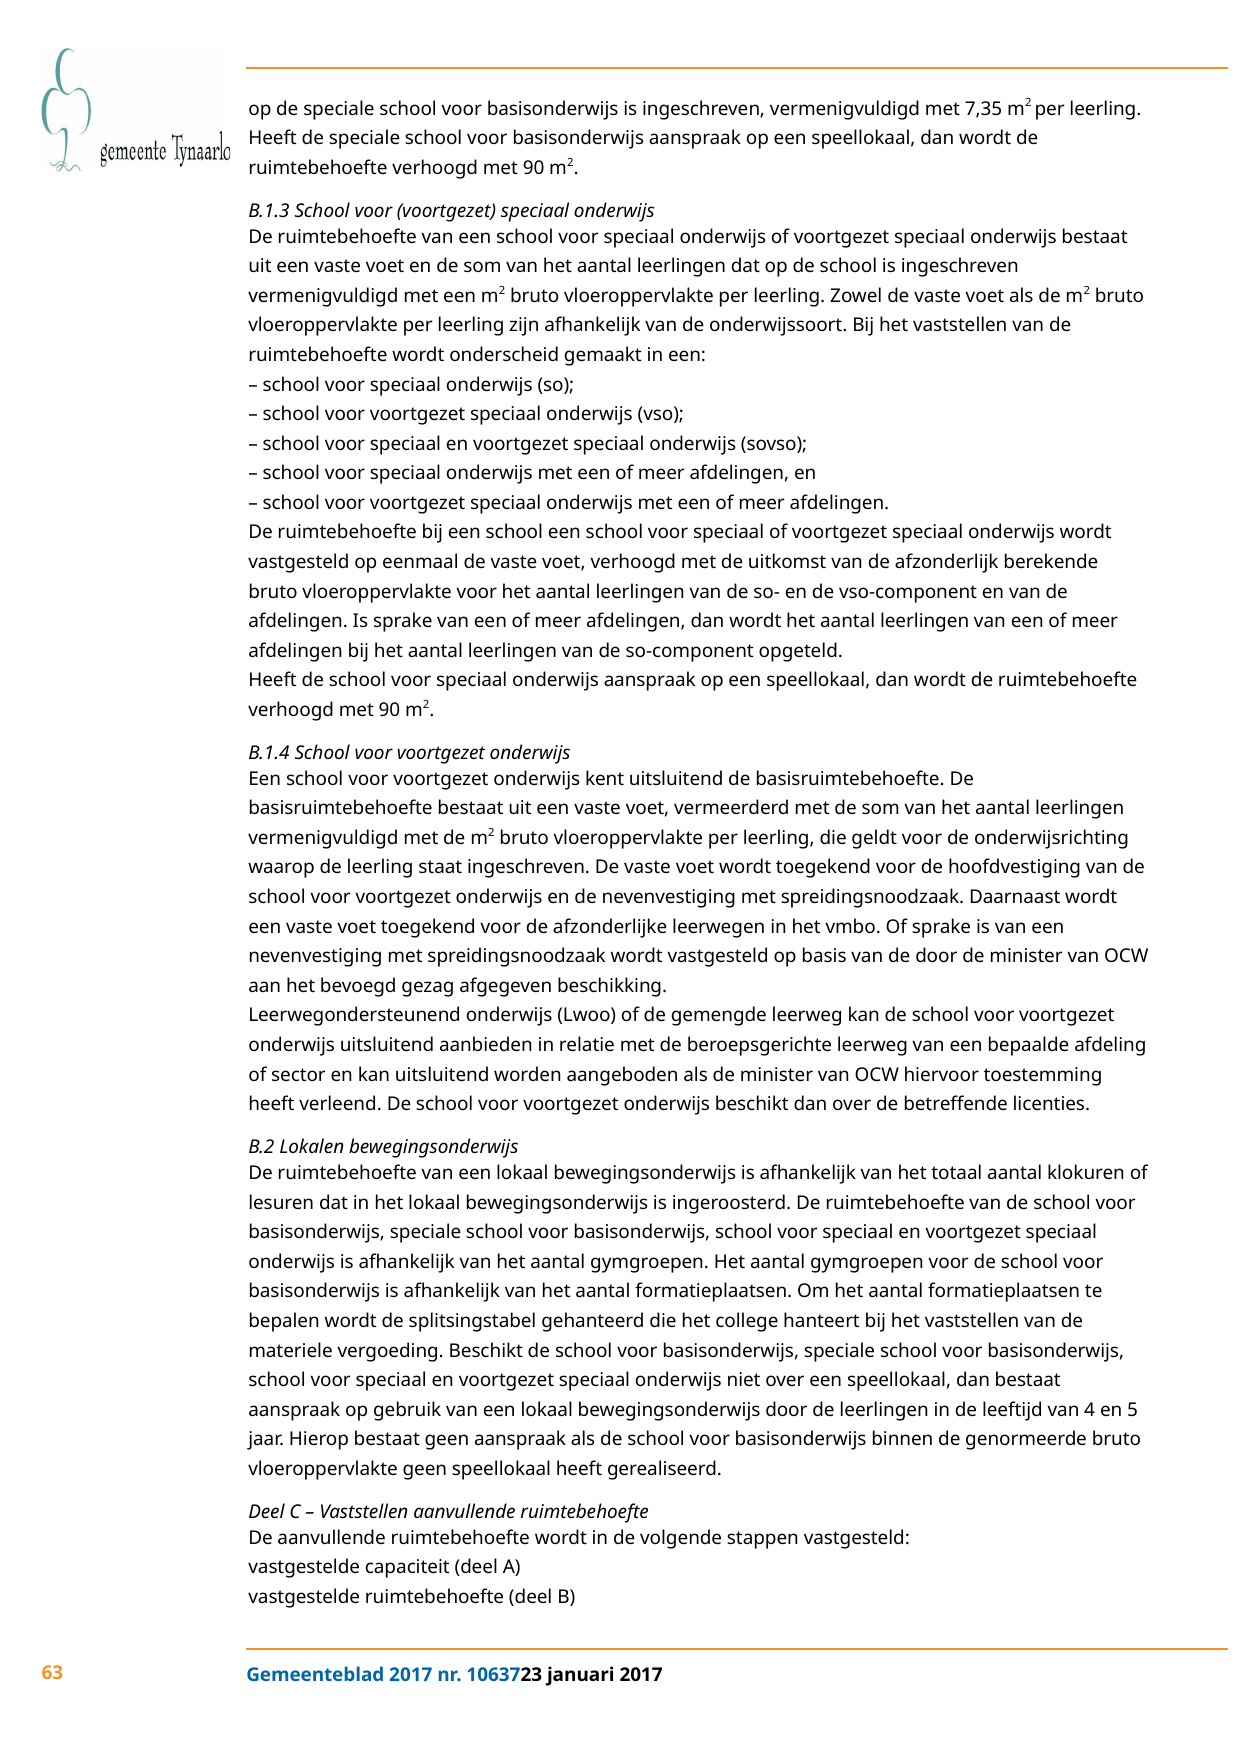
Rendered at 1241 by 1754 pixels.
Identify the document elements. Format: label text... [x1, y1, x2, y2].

text De aanvullende ruimtebehoefte wordt in de volgende stappen vastgesteld: [248, 1524, 1152, 1550]
text vastgestelde capaciteit (deel A) [248, 1553, 1152, 1579]
text – school voor voortgezet speciaal onderwijs (vso); [248, 400, 1152, 426]
text B.2 Lokalen bewegingsonderwijs [248, 1133, 1152, 1159]
text Deel C – Vaststellen aanvullende ruimtebehoefte [248, 1498, 1152, 1524]
text Leerwegondersteunend onderwijs (Lwoo) of de gemengde leerweg kan de school voor voortgezet onderwijs uitsluitend aanbieden in relatie met de beroepsgerichte leerweg van een bepaalde afdeling of sector en kan uitsluitend worden aangeboden als de minister van OCW hiervoor toestemming heeft verleend. De school voor voortgezet onderwijs beschikt dan over de betreffende licenties. [248, 1002, 1152, 1116]
text Heeft de school voor speciaal onderwijs aanspraak op een speellokaal, dan wordt de ruimtebehoefte verhoogd met 90 m2. [248, 667, 1152, 722]
text – school voor voortgezet speciaal onderwijs met een of meer afdelingen. [248, 489, 1152, 515]
text op de speciale school voor basisonderwijs is ingeschreven, vermenigvuldigd met 7,35 m2 per leerling. Heeft de speciale school voor basisonderwijs aanspraak op een speellokaal, dan wordt de ruimtebehoefte verhoogd met 90 m2. [248, 95, 1152, 180]
text – school voor speciaal en voortgezet speciaal onderwijs (sovso); [248, 430, 1152, 456]
text – school voor speciaal onderwijs (so); [248, 371, 1152, 396]
text B.1.3 School voor (voortgezet) speciaal onderwijs [248, 197, 1152, 223]
text De ruimtebehoefte van een lokaal bewegingsonderwijs is afhankelijk van het totaal aantal klokuren of lesuren dat in het lokaal bewegingsonderwijs is ingeroosterd. De ruimtebehoefte van de school voor basisonderwijs, speciale school voor basisonderwijs, school voor speciaal en voortgezet speciaal onderwijs is afhankelijk van het aantal gymgroepen. Het aantal gymgroepen voor de school voor basisonderwijs is afhankelijk van het aantal formatieplaatsen. Om het aantal formatieplaatsen te bepalen wordt de splitsingstabel gehanteerd die het college hanteert bij het vaststellen van de materiele vergoeding. Beschikt de school voor basisonderwijs, speciale school voor basisonderwijs, school voor speciaal en voortgezet speciaal onderwijs niet over een speellokaal, dan bestaat aanspraak op gebruik van een lokaal bewegingsonderwijs door de leerlingen in de leeftijd van 4 en 5 jaar. Hierop bestaat geen aanspraak als de school voor basisonderwijs binnen de genormeerde bruto vloeroppervlakte geen speellokaal heeft gerealiseerd. [248, 1159, 1152, 1481]
text – school voor speciaal onderwijs met een of meer afdelingen, en [248, 459, 1152, 485]
text De ruimtebehoefte bij een school een school voor speciaal of voortgezet speciaal onderwijs wordt vastgesteld op eenmaal de vaste voet, verhoogd met de uitkomst van de afzonderlijk berekende bruto vloeroppervlakte voor het aantal leerlingen van de so- en de vso-component en van de afdelingen. Is sprake van een of meer afdelingen, dan wordt het aantal leerlingen van een of meer afdelingen bij het aantal leerlingen van de so-component opgeteld. [248, 519, 1152, 663]
picture [41, 47, 231, 172]
text B.1.4 School voor voortgezet onderwijs [248, 739, 1152, 765]
text De ruimtebehoefte van een school voor speciaal onderwijs of voortgezet speciaal onderwijs bestaat uit een vaste voet en de som van het aantal leerlingen dat op de school is ingeschreven vermenigvuldigd met een m2 bruto vloeroppervlakte per leerling. Zowel de vaste voet als de m2 bruto vloeroppervlakte per leerling zijn afhankelijk van de onderwijssoort. Bij het vaststellen van de ruimtebehoefte wordt onderscheid gemaakt in een: [248, 223, 1152, 367]
text Een school voor voortgezet onderwijs kent uitsluitend de basisruimtebehoefte. De basisruimtebehoefte bestaat uit een vaste voet, vermeerderd met de som van het aantal leerlingen vermenigvuldigd met de m2 bruto vloeroppervlakte per leerling, die geldt voor de onderwijsrichting waarop de leerling staat ingeschreven. De vaste voet wordt toegekend voor de hoofdvestiging van de school voor voortgezet onderwijs en de nevenvestiging met spreidingsnoodzaak. Daarnaast wordt een vaste voet toegekend voor de afzonderlijke leerwegen in het vmbo. Of sprake is van een nevenvestiging met spreidingsnoodzaak wordt vastgesteld op basis van de door de minister van OCW aan het bevoegd gezag afgegeven beschikking. [248, 765, 1152, 998]
text vastgestelde ruimtebehoefte (deel B) [248, 1583, 1152, 1609]
